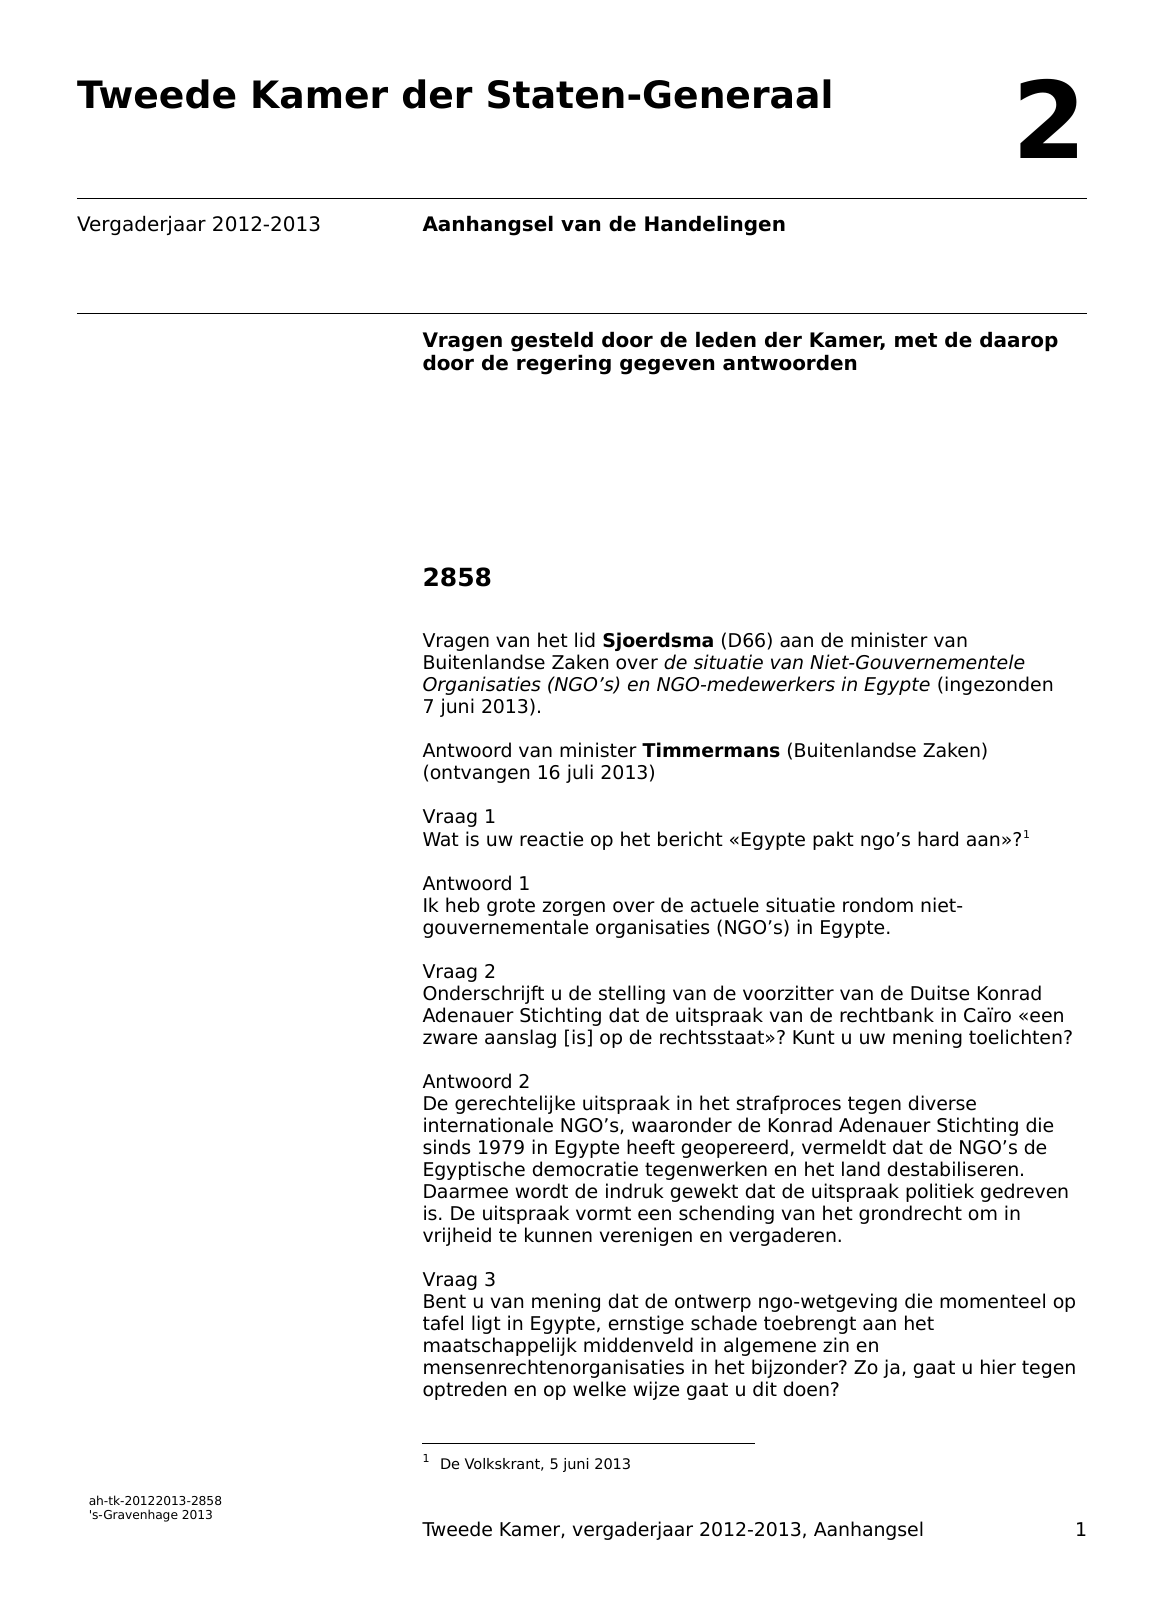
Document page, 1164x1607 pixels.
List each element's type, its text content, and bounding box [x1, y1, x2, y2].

text ah-tk-20122013-2858 [88, 1494, 323, 1508]
text 's-Gravenhage 2013 [88, 1508, 323, 1522]
table_header 2 [886, 59, 1087, 198]
text Vraag 3 [422, 1269, 1087, 1291]
table_cell [77, 314, 422, 375]
text Bent u van mening dat de ontwerp ngo-wetgeving die momenteel op tafel ligt in Egypte, ernstige schade toebrengt aan het maatschappelijk middenveld in algemene zin en mensenrechtenorganisaties in het bijzonder? Zo ja, gaat u hier tegen optreden en op welke wijze gaat u dit doen? [422, 1291, 1087, 1401]
text 2858 [422, 563, 1087, 592]
table_cell Vragen gesteld door de leden der Kamer, met de daarop door de regering gegeven antwoorden [422, 314, 1087, 375]
text Onderschrijft u de stelling van de voorzitter van de Duitse Konrad Adenauer Stichting dat de uitspraak van de rechtbank in Caïro «een zware aanslag [is] op de rechtsstaat»? Kunt u uw mening toelichten? [422, 983, 1087, 1049]
table_header Tweede Kamer der Staten-Generaal [77, 59, 886, 198]
text Antwoord 1 [422, 873, 1087, 894]
text Vraag 1 [422, 806, 1087, 828]
table_cell Vergaderjaar 2012-2013 [77, 199, 422, 313]
text Vragen van het lid Sjoerdsma (D66) aan de minister van Buitenlandse Zaken over de situatie van Niet-Gouvernementele Organisaties (NGO’s) en NGO-medewerkers in Egypte (ingezonden 7 juni 2013). [422, 630, 1087, 718]
text De gerechtelijke uitspraak in het strafproces tegen diverse internationale NGO’s, waaronder de Konrad Adenauer Stichting die sinds 1979 in Egypte heeft geopereerd, vermeldt dat de NGO’s de Egyptische democratie tegenwerken en het land destabiliseren. Daarmee wordt de indruk gewekt dat de uitspraak politiek gedreven is. De uitspraak vormt een schending van het grondrecht om in vrijheid te kunnen verenigen en vergaderen. [422, 1093, 1087, 1247]
text Ik heb grote zorgen over de actuele situatie rondom niet-gouvernementale organisaties (NGO’s) in Egypte. [422, 894, 1087, 938]
text Vraag 2 [422, 961, 1087, 983]
text Antwoord van minister Timmermans (Buitenlandse Zaken) (ontvangen 16 juli 2013) [422, 740, 1087, 784]
text Wat is uw reactie op het bericht «Egypte pakt ngo’s hard aan»? [422, 828, 1087, 850]
table_cell Aanhangsel van de Handelingen [422, 199, 1087, 313]
text De Volkskrant, 5 juni 2013 [422, 1452, 1087, 1474]
text Antwoord 2 [422, 1071, 1087, 1093]
